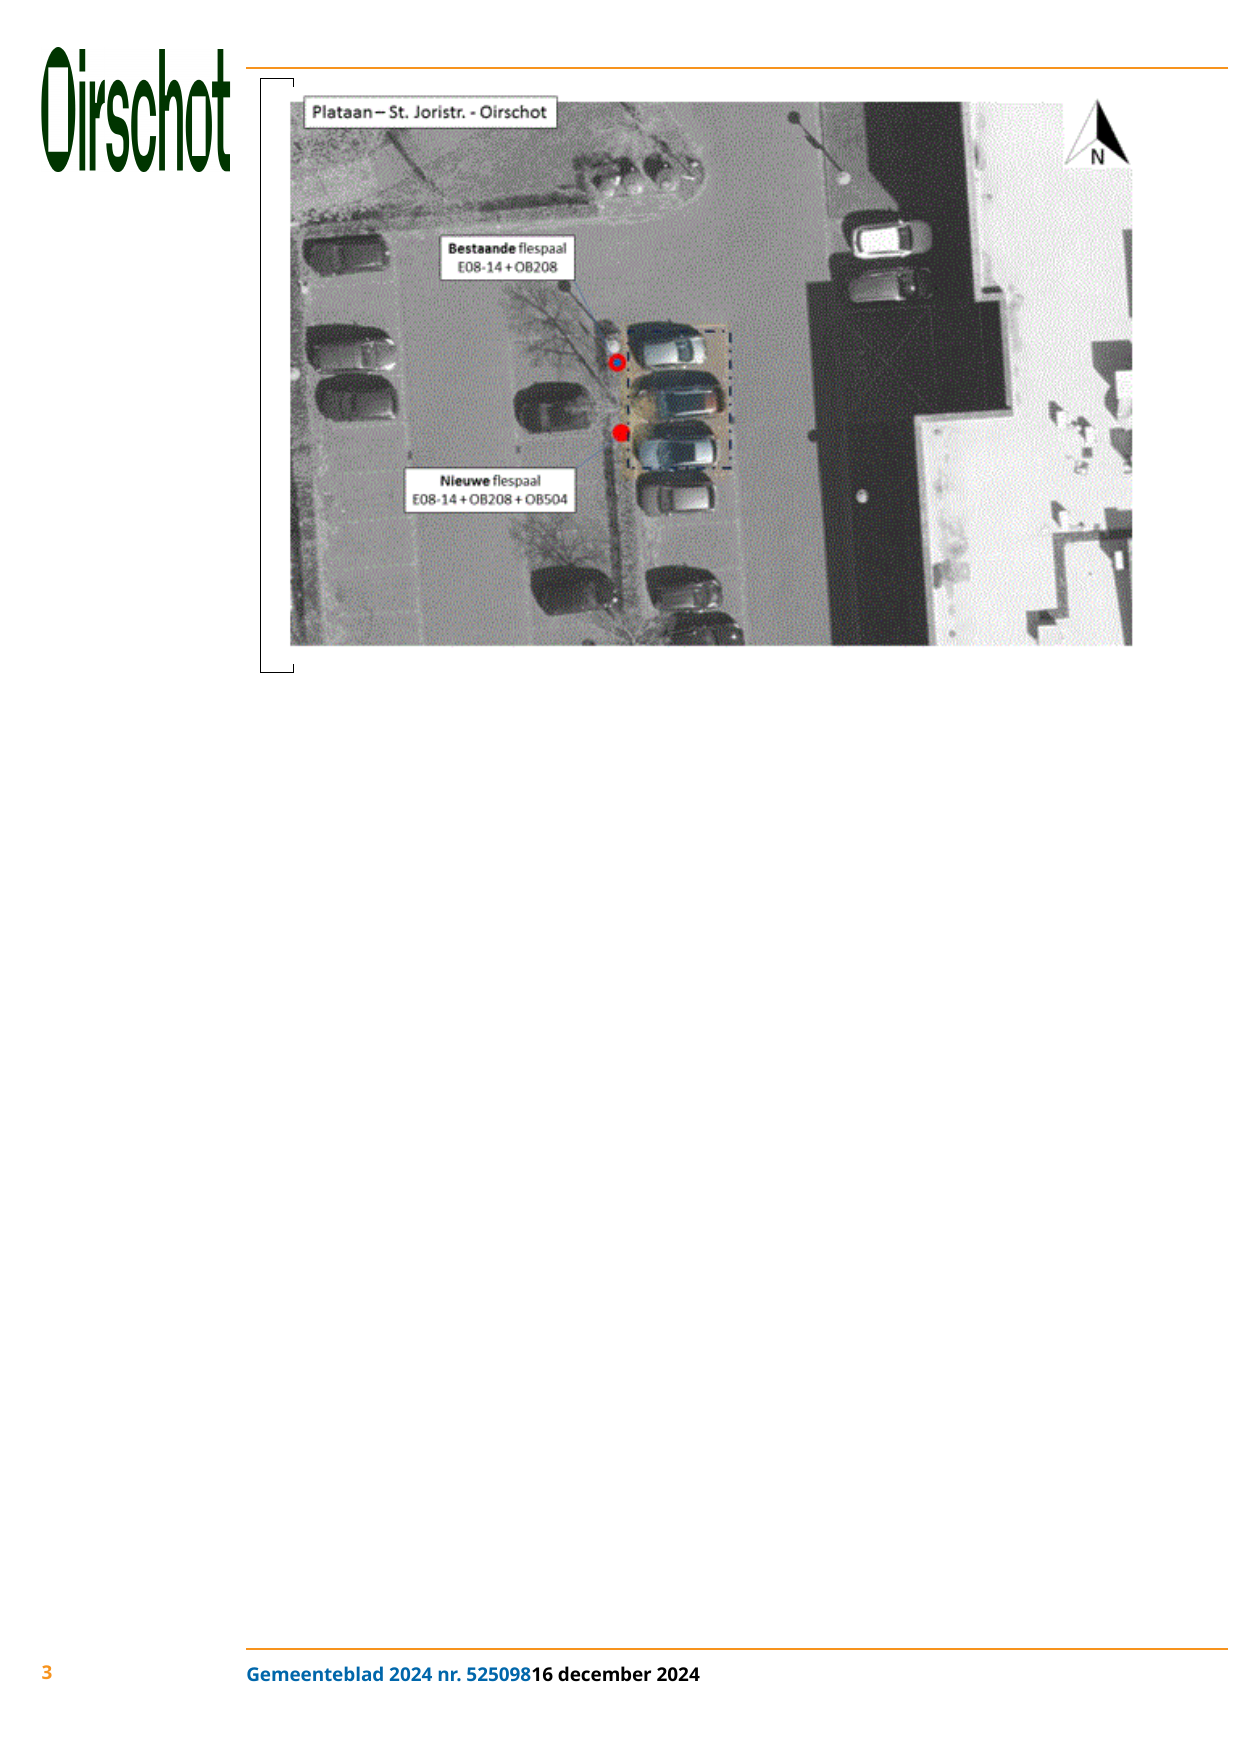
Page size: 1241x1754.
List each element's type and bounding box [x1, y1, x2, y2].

picture [41, 47, 231, 172]
picture [268, 87, 1155, 664]
